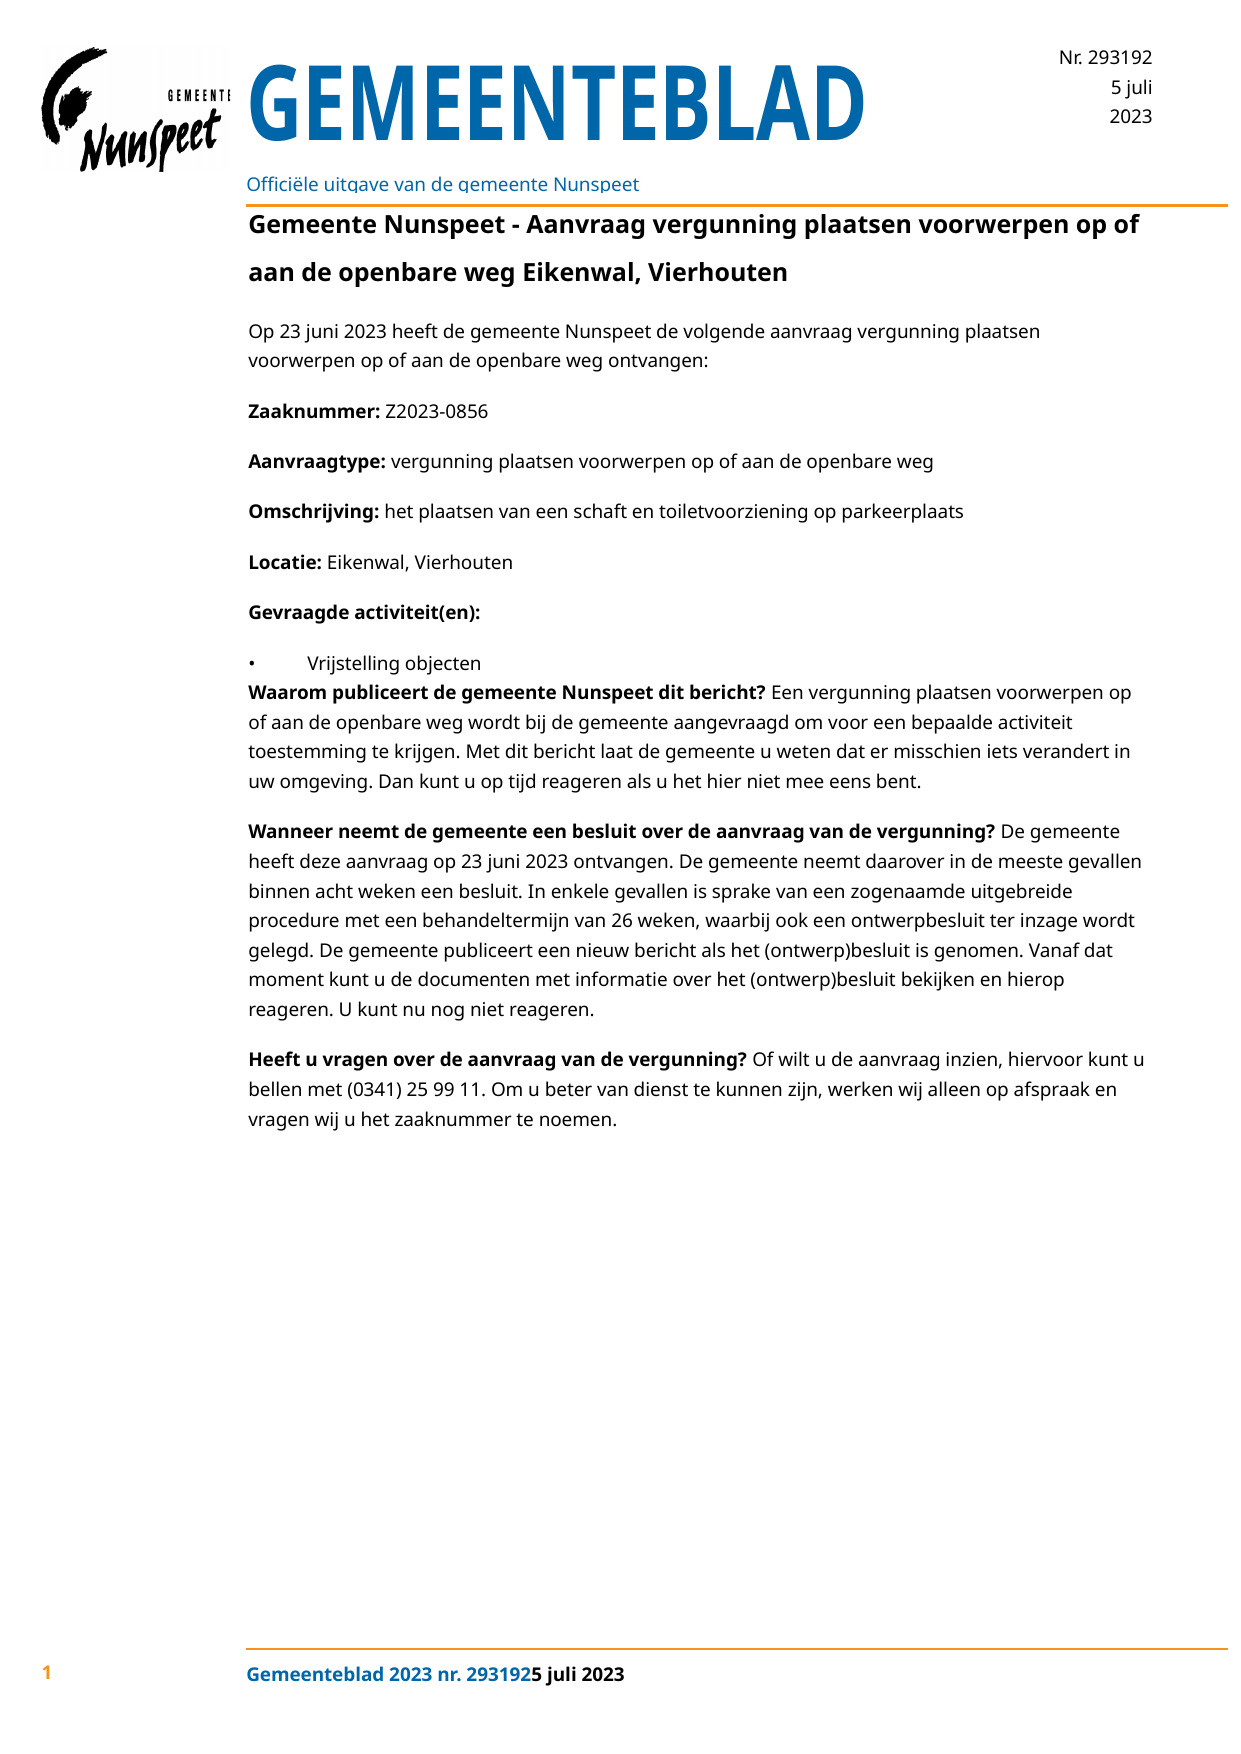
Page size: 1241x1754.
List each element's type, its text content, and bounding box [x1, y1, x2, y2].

text Gemeente Nunspeet - Aanvraag vergunning plaatsen voorwerpen op of aan de openbare weg Eikenwal, Vierhouten [248, 207, 1152, 288]
text Wanneer neemt de gemeente een besluit over de aanvraag van de vergunning? De gemeente heeft deze aanvraag op 23 juni 2023 ontvangen. De gemeente neemt daarover in de meeste gevallen binnen acht weken een besluit. In enkele gevallen is sprake van een zogenaamde uitgebreide procedure met een behandeltermijn van 26 weken, waarbij ook een ontwerpbesluit ter inzage wordt gelegd. De gemeente publiceert een nieuw bericht als het (ontwerp)besluit is genomen. Vanaf dat moment kunt u de documenten met informatie over het (ontwerp)besluit bekijken en hierop reageren. U kunt nu nog niet reageren. [248, 819, 1152, 1022]
list Vrijstelling objecten [248, 650, 1152, 676]
text Omschrijving: het plaatsen van een schaft en toiletvoorziening op parkeerplaats [248, 499, 1152, 524]
text Locatie: Eikenwal, Vierhouten [248, 549, 1152, 575]
text Op 23 juni 2023 heeft de gemeente Nunspeet de volgende aanvraag vergunning plaatsen voorwerpen op of aan de openbare weg ontvangen: [248, 318, 1152, 373]
text Waarom publiceert de gemeente Nunspeet dit bericht? Een vergunning plaatsen voorwerpen op of aan de openbare weg wordt bij de gemeente aangevraagd om voor een bepaalde activiteit toestemming te krijgen. Met dit bericht laat de gemeente u weten dat er misschien iets verandert in uw omgeving. Dan kunt u op tijd reageren als u het hier niet mee eens bent. [248, 679, 1152, 794]
text Aanvraagtype: vergunning plaatsen voorwerpen op of aan de openbare weg [248, 448, 1152, 474]
picture [41, 47, 231, 172]
text Zaaknummer: Z2023-0856 [248, 398, 1152, 424]
text Gevraagde activiteit(en): [248, 599, 1152, 625]
text Heeft u vragen over de aanvraag van de vergunning? Of wilt u de aanvraag inzien, hiervoor kunt u bellen met (0341) 25 99 11. Om u beter van dienst te kunnen zijn, werken wij alleen op afspraak en vragen wij u het zaaknummer te noemen. [248, 1047, 1152, 1132]
